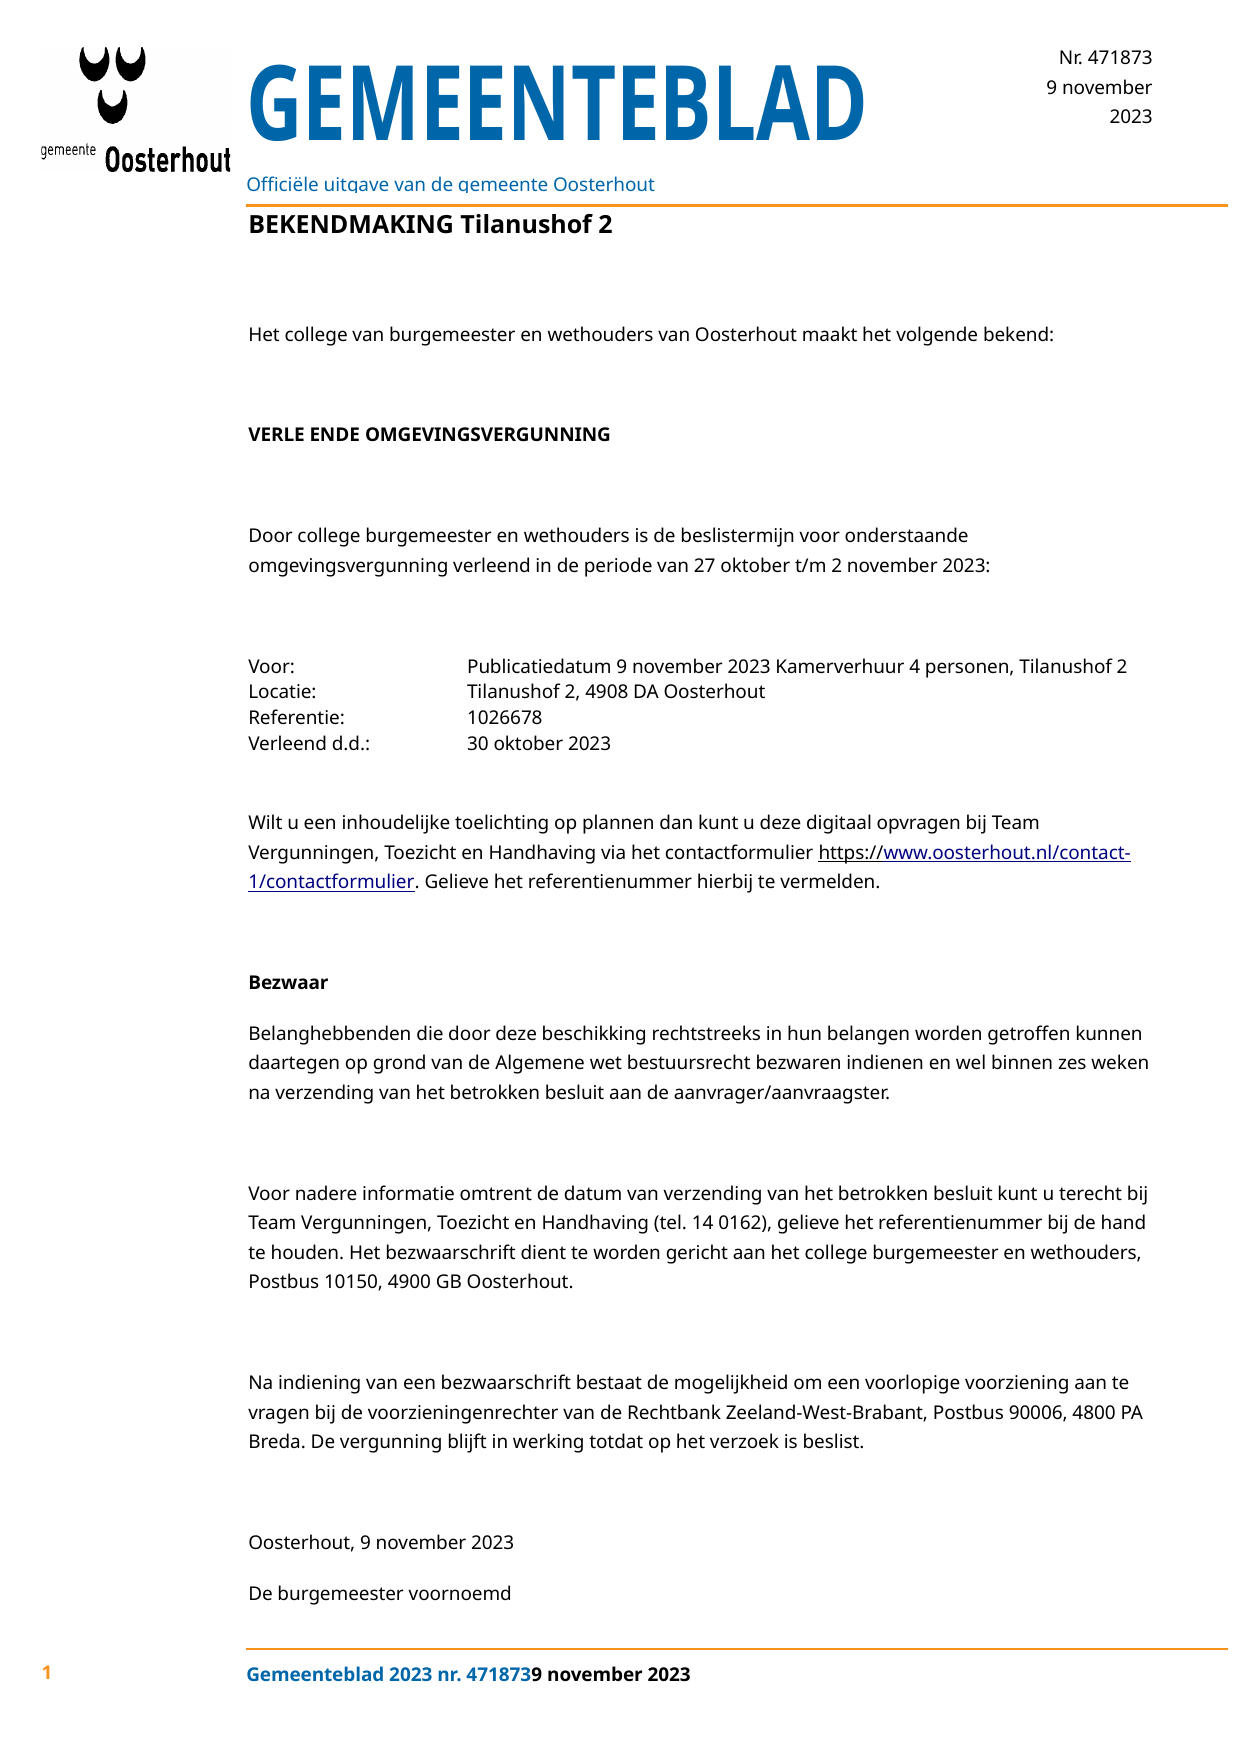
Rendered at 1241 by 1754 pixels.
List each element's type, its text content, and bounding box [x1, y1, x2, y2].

text Het college van burgemeester en wethouders van Oosterhout maakt het volgende bekend: [248, 321, 1152, 346]
text De burgemeester voornoemd [248, 1580, 1152, 1606]
text Oosterhout, 9 november 2023 [248, 1529, 1152, 1555]
text Door college burgemeester en wethouders is de beslistermijn voor onderstaande omgevingsvergunning verleend in de periode van 27 oktober t/m 2 november 2023: [248, 522, 1152, 578]
table_cell 30 oktober 2023 [467, 730, 1152, 756]
table_header Publicatiedatum 9 november 2023 Kamerverhuur 4 personen, Tilanushof 2 [467, 653, 1152, 679]
text Na indiening van een bezwaarschrift bestaat de mogelijkheid om een voorlopige voorziening aan te vragen bij de voorzieningenrechter van de Rechtbank Zeeland-West-Brabant, Postbus 90006, 4800 PA Breda. De vergunning blijft in werking totdat op het verzoek is beslist. [248, 1369, 1152, 1454]
text Wilt u een inhoudelijke toelichting op plannen dan kunt u deze digitaal opvragen bij Team Vergunningen, Toezicht en Handhaving via het contactformulier https://www.oosterhout.nl/contact-1/contactformulier. Gelieve het referentienummer hierbij te vermelden. [248, 809, 1152, 894]
table_cell Referentie: [248, 704, 467, 730]
table_cell Verleend d.d.: [248, 730, 467, 756]
table_cell Locatie: [248, 679, 467, 704]
text Voor nadere informatie omtrent de datum van verzending van het betrokken besluit kunt u terecht bij Team Vergunningen, Toezicht en Handhaving (tel. 14 0162), gelieve het referentienummer bij de hand te houden. Het bezwaarschrift dient te worden gericht aan het college burgemeester en wethouders, Postbus 10150, 4900 GB Oosterhout. [248, 1180, 1152, 1294]
table_cell Tilanushof 2, 4908 DA Oosterhout [467, 679, 1152, 704]
text BEKENDMAKING Tilanushof 2 [248, 207, 1152, 241]
picture [41, 47, 231, 172]
table_cell 1026678 [467, 704, 1152, 730]
table_header Voor: [248, 653, 467, 679]
text VERLE ENDE OMGEVINGSVERGUNNING [248, 422, 1152, 447]
text Bezwaar [248, 969, 1152, 995]
text Belanghebbenden die door deze beschikking rechtstreeks in hun belangen worden getroffen kunnen daartegen op grond van de Algemene wet bestuursrecht bezwaren indienen en wel binnen zes weken na verzending van het betrokken besluit aan de aanvrager/aanvraagster. [248, 1020, 1152, 1105]
